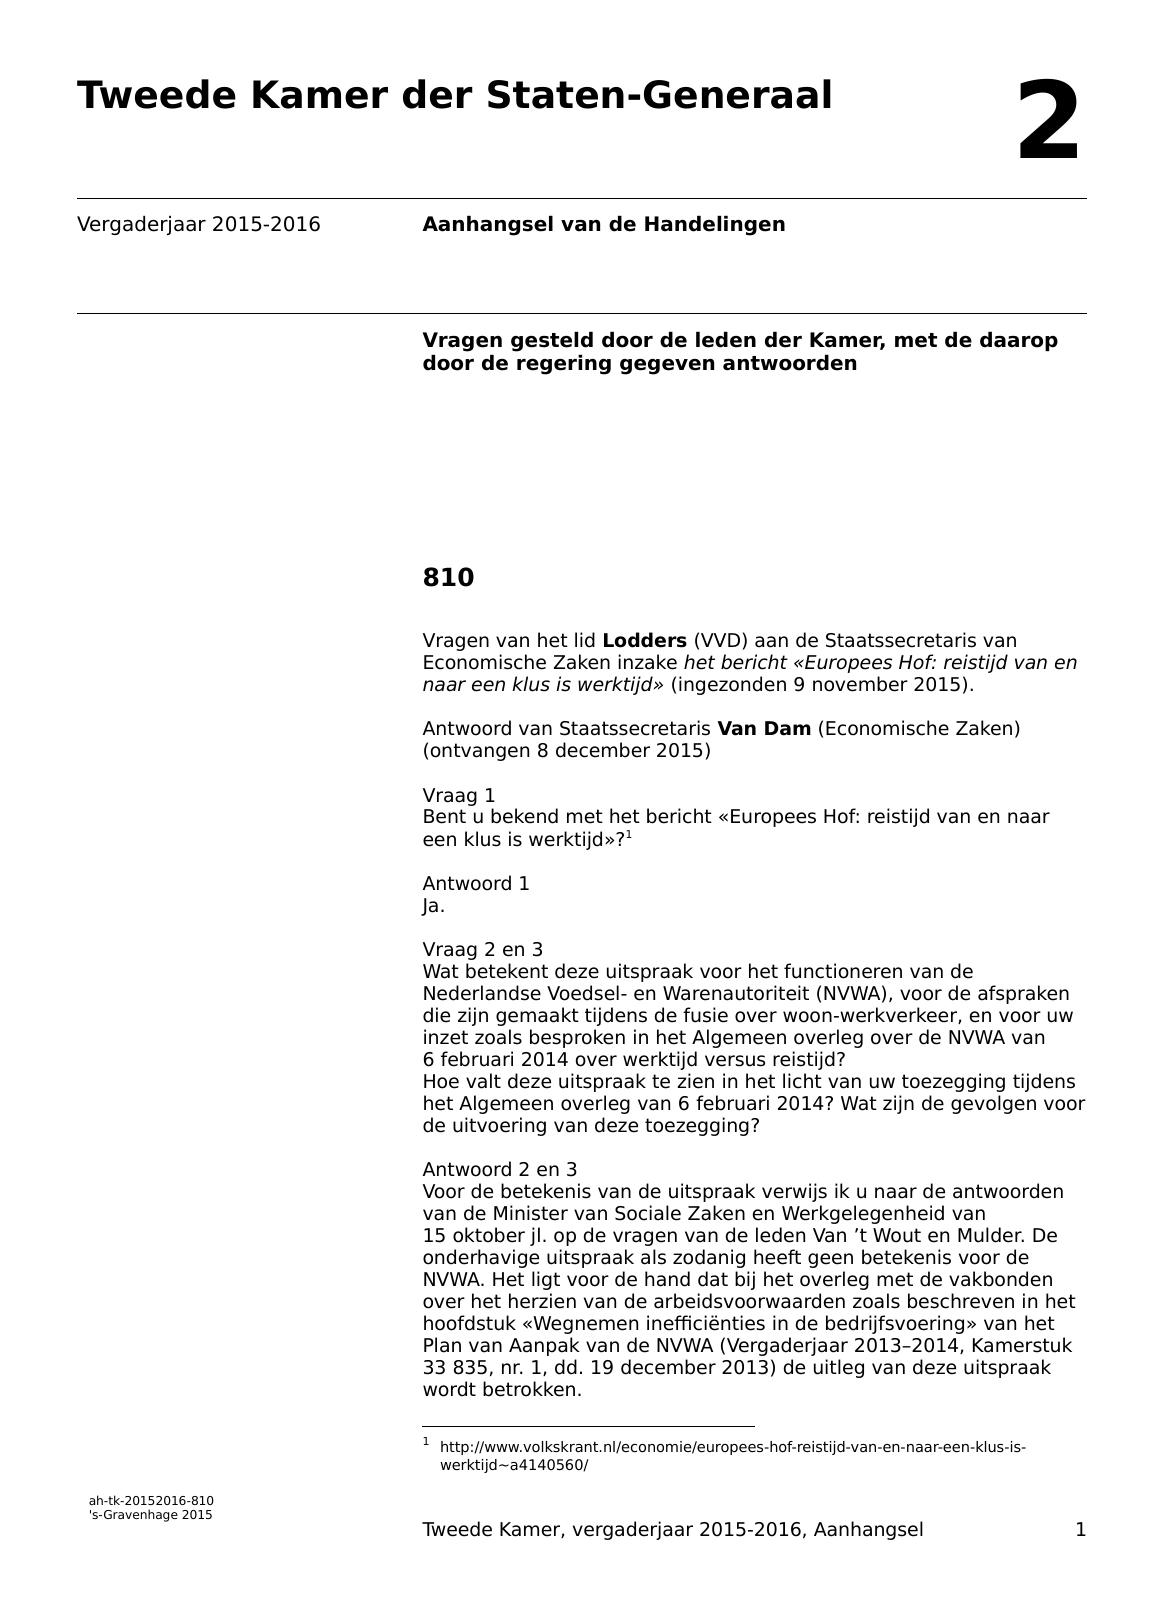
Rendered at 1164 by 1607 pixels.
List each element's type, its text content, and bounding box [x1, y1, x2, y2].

text Vraag 2 en 3 [422, 939, 1087, 961]
table_header Tweede Kamer der Staten-Generaal [77, 59, 886, 198]
text Antwoord 1 [422, 873, 1087, 894]
text Ja. [422, 894, 1087, 917]
table_header 2 [886, 59, 1087, 198]
text Antwoord 2 en 3 [422, 1159, 1087, 1181]
text Wat betekent deze uitspraak voor het functioneren van de Nederlandse Voedsel- en Warenautoriteit (NVWA), voor de afspraken die zijn gemaakt tijdens de fusie over woon-werkverkeer, en voor uw inzet zoals besproken in het Algemeen overleg over de NVWA van 6 februari 2014 over werktijd versus reistijd? [422, 961, 1087, 1071]
text Vraag 1 [422, 784, 1087, 806]
text http://www.volkskrant.nl/economie/europees-hof-reistijd-van-en-naar-een-klus-is-werktijd~a4140560/ [422, 1435, 1087, 1474]
text Voor de betekenis van de uitspraak verwijs ik u naar de antwoorden van de Minister van Sociale Zaken en Werkgelegenheid van 15 oktober jl. op de vragen van de leden Van ’t Wout en Mulder. De onderhavige uitspraak als zodanig heeft geen betekenis voor de NVWA. Het ligt voor de hand dat bij het overleg met de vakbonden over het herzien van de arbeidsvoorwaarden zoals beschreven in het hoofdstuk «Wegnemen inefficiënties in de bedrijfsvoering» van het Plan van Aanpak van de NVWA (Vergaderjaar 2013–2014, Kamerstuk 33 835, nr. 1, dd. 19 december 2013) de uitleg van deze uitspraak wordt betrokken. [422, 1181, 1087, 1401]
text ah-tk-20152016-810 [88, 1494, 323, 1508]
text 810 [422, 563, 1087, 592]
table_cell Aanhangsel van de Handelingen [422, 199, 1087, 313]
text Hoe valt deze uitspraak te zien in het licht van uw toezegging tijdens het Algemeen overleg van 6 februari 2014? Wat zijn de gevolgen voor de uitvoering van deze toezegging? [422, 1071, 1087, 1137]
text Vragen van het lid Lodders (VVD) aan de Staatssecretaris van Economische Zaken inzake het bericht «Europees Hof: reistijd van en naar een klus is werktijd» (ingezonden 9 november 2015). [422, 630, 1087, 696]
text Bent u bekend met het bericht «Europees Hof: reistijd van en naar een klus is werktijd»? [422, 806, 1087, 850]
table_cell Vragen gesteld door de leden der Kamer, met de daarop door de regering gegeven antwoorden [422, 314, 1087, 375]
text Antwoord van Staatssecretaris Van Dam (Economische Zaken) (ontvangen 8 december 2015) [422, 718, 1087, 762]
table_cell Vergaderjaar 2015-2016 [77, 199, 422, 313]
text 's-Gravenhage 2015 [88, 1508, 323, 1522]
table_cell [77, 314, 422, 375]
